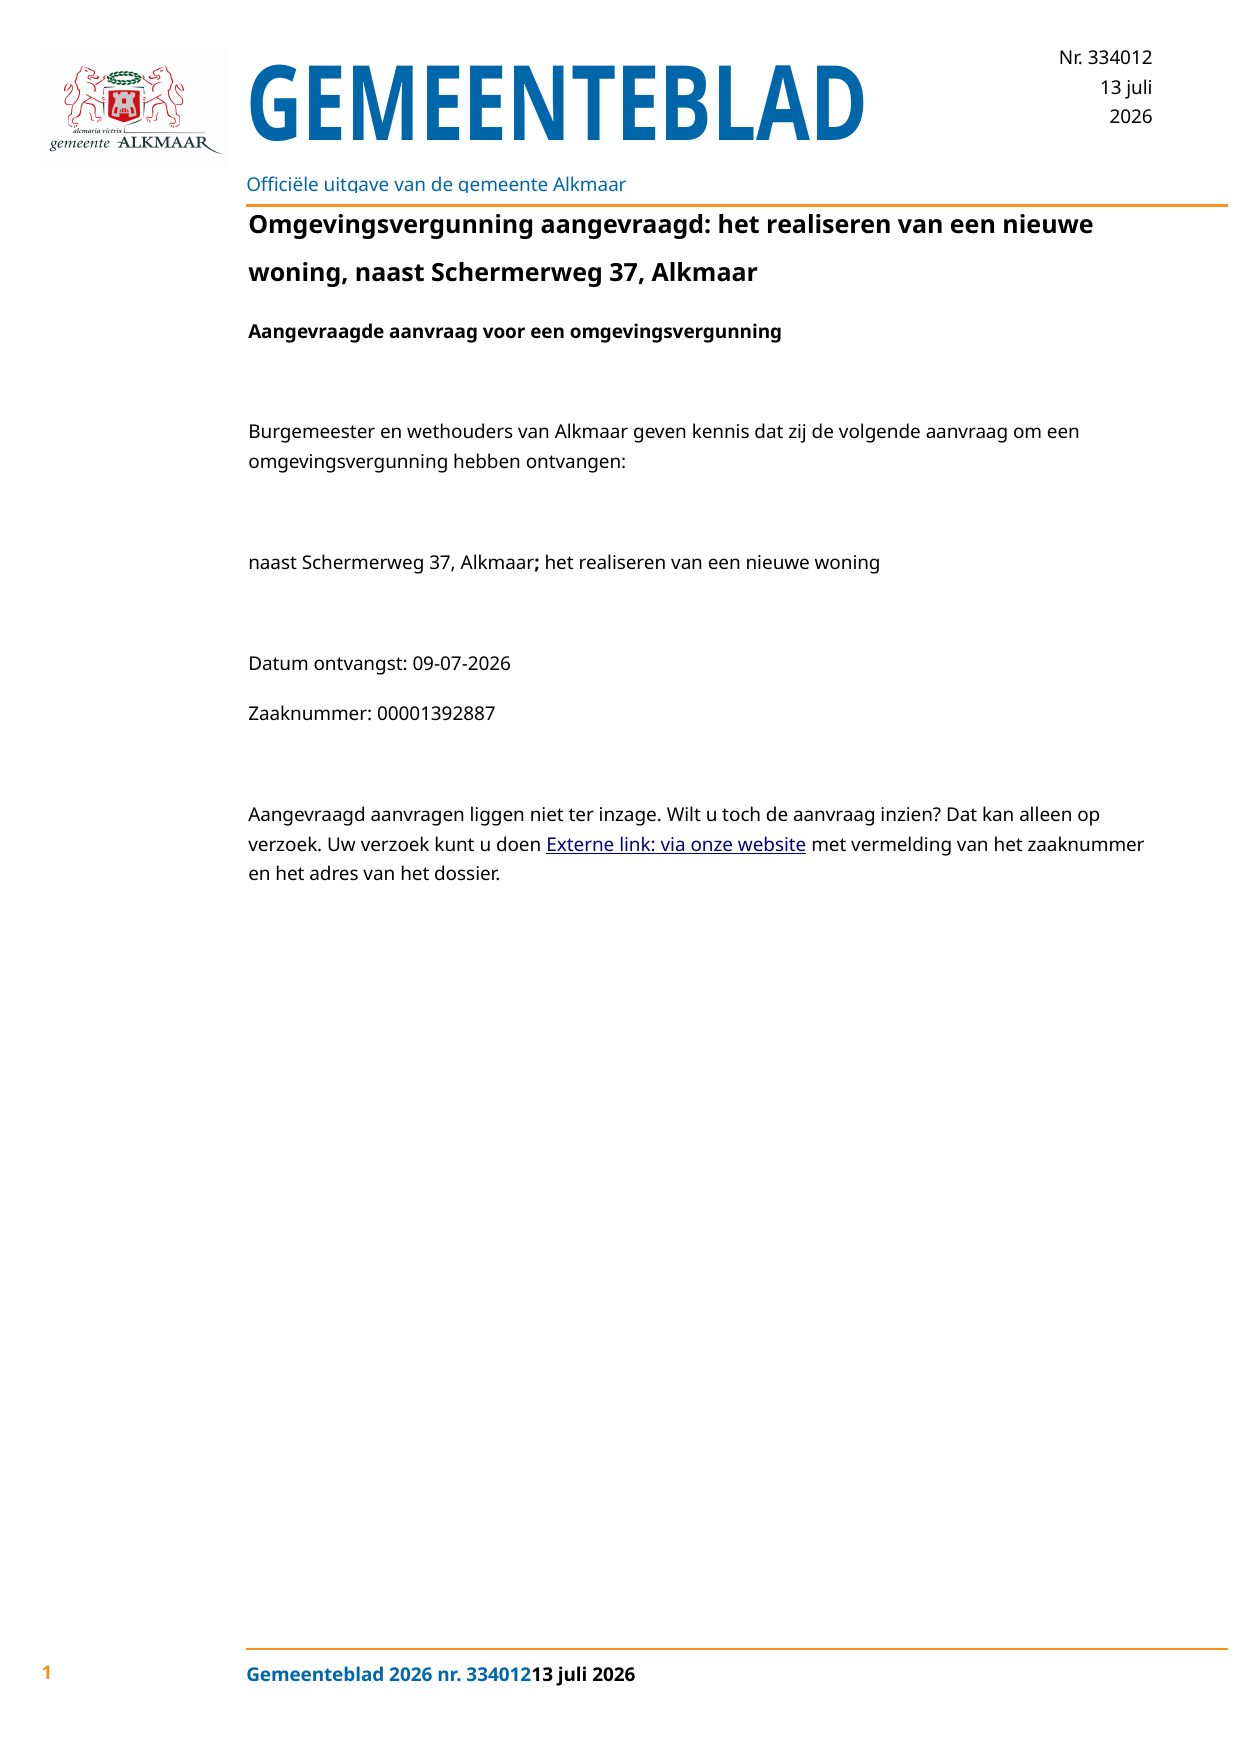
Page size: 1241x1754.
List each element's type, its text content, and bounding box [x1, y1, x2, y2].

text naast Schermerweg 37, Alkmaar; het realiseren van een nieuwe woning [248, 549, 1152, 575]
text Zaaknummer: 00001392887 [248, 700, 1152, 726]
text Omgevingsvergunning aangevraagd: het realiseren van een nieuwe woning, naast Schermerweg 37, Alkmaar [248, 207, 1152, 288]
picture [41, 47, 231, 172]
text Aangevraagd aanvragen liggen niet ter inzage. Wilt u toch de aanvraag inzien? Dat kan alleen op verzoek. Uw verzoek kunt u doen Externe link: via onze website met vermelding van het zaaknummer en het adres van het dossier. [248, 801, 1152, 886]
text Burgemeester en wethouders van Alkmaar geven kennis dat zij de volgende aanvraag om een omgevingsvergunning hebben ontvangen: [248, 419, 1152, 474]
text Datum ontvangst: 09-07-2026 [248, 650, 1152, 676]
text Aangevraagde aanvraag voor een omgevingsvergunning [248, 318, 1152, 344]
